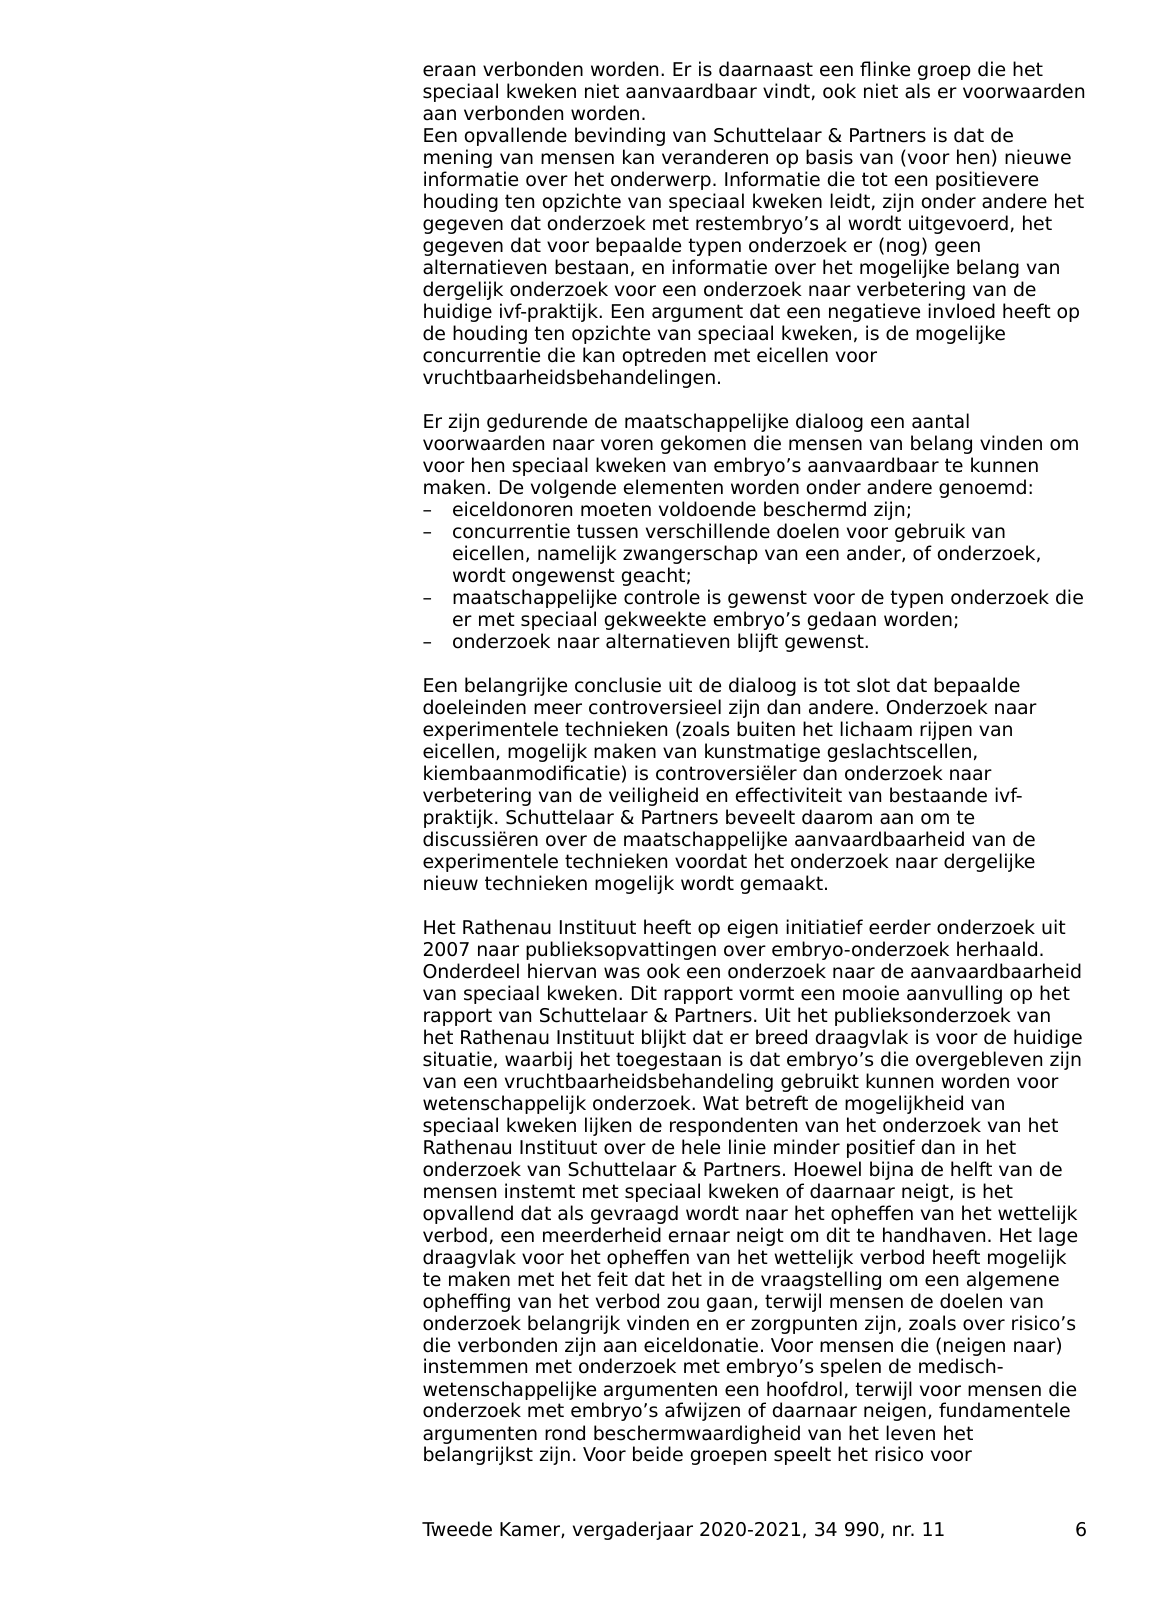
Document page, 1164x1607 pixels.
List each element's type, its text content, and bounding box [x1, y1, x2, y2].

text Het Rathenau Instituut heeft op eigen initiatief eerder onderzoek uit 2007 naar publieksopvattingen over embryo-onderzoek herhaald. Onderdeel hiervan was ook een onderzoek naar de aanvaardbaarheid van speciaal kweken. Dit rapport vormt een mooie aanvulling op het rapport van Schuttelaar & Partners. Uit het publieksonderzoek van het Rathenau Instituut blijkt dat er breed draagvlak is voor de huidige situatie, waarbij het toegestaan is dat embryo’s die overgebleven zijn van een vruchtbaarheidsbehandeling gebruikt kunnen worden voor wetenschappelijk onderzoek. Wat betreft de mogelijkheid van speciaal kweken lijken de respondenten van het onderzoek van het Rathenau Instituut over de hele linie minder positief dan in het onderzoek van Schuttelaar & Partners. Hoewel bijna de helft van de mensen instemt met speciaal kweken of daarnaar neigt, is het opvallend dat als gevraagd wordt naar het opheffen van het wettelijk verbod, een meerderheid ernaar neigt om dit te handhaven. Het lage draagvlak voor het opheffen van het wettelijk verbod heeft mogelijk te maken met het feit dat het in de vraagstelling om een algemene opheffing van het verbod zou gaan, terwijl mensen de doelen van onderzoek belangrijk vinden en er zorgpunten zijn, zoals over risico’s die verbonden zijn aan eiceldonatie. Voor mensen die (neigen naar) instemmen met onderzoek met embryo’s spelen de medisch-wetenschappelijke argumenten een hoofdrol, terwijl voor mensen die onderzoek met embryo’s afwijzen of daarnaar neigen, fundamentele argumenten rond beschermwaardigheid van het leven het belangrijkst zijn. Voor beide groepen speelt het risico voor [422, 917, 1087, 1466]
text Een belangrijke conclusie uit de dialoog is tot slot dat bepaalde doeleinden meer controversieel zijn dan andere. Onderzoek naar experimentele technieken (zoals buiten het lichaam rijpen van eicellen, mogelijk maken van kunstmatige geslachtscellen, kiembaanmodificatie) is controversiëler dan onderzoek naar verbetering van de veiligheid en effectiviteit van bestaande ivf-praktijk. Schuttelaar & Partners beveelt daarom aan om te discussiëren over de maatschappelijke aanvaardbaarheid van de experimentele technieken voordat het onderzoek naar dergelijke nieuw technieken mogelijk wordt gemaakt. [422, 675, 1087, 895]
text – concurrentie tussen verschillende doelen voor gebruik van eicellen, namelijk zwangerschap van een ander, of onderzoek, wordt ongewenst geacht; [422, 521, 1087, 587]
text – eiceldonoren moeten voldoende beschermd zijn; [422, 499, 1087, 521]
text Een opvallende bevinding van Schuttelaar & Partners is dat de mening van mensen kan veranderen op basis van (voor hen) nieuwe informatie over het onderwerp. Informatie die tot een positievere houding ten opzichte van speciaal kweken leidt, zijn onder andere het gegeven dat onderzoek met restembryo’s al wordt uitgevoerd, het gegeven dat voor bepaalde typen onderzoek er (nog) geen alternatieven bestaan, en informatie over het mogelijke belang van dergelijk onderzoek voor een onderzoek naar verbetering van de huidige ivf-praktijk. Een argument dat een negatieve invloed heeft op de houding ten opzichte van speciaal kweken, is de mogelijke concurrentie die kan optreden met eicellen voor vruchtbaarheidsbehandelingen. [422, 125, 1087, 389]
text – onderzoek naar alternatieven blijft gewenst. [422, 631, 1087, 653]
text Er zijn gedurende de maatschappelijke dialoog een aantal voorwaarden naar voren gekomen die mensen van belang vinden om voor hen speciaal kweken van embryo’s aanvaardbaar te kunnen maken. De volgende elementen worden onder andere genoemd: [422, 411, 1087, 499]
text – maatschappelijke controle is gewenst voor de typen onderzoek die er met speciaal gekweekte embryo’s gedaan worden; [422, 587, 1087, 631]
text eraan verbonden worden. Er is daarnaast een flinke groep die het speciaal kweken niet aanvaardbaar vindt, ook niet als er voorwaarden aan verbonden worden. [422, 59, 1087, 125]
